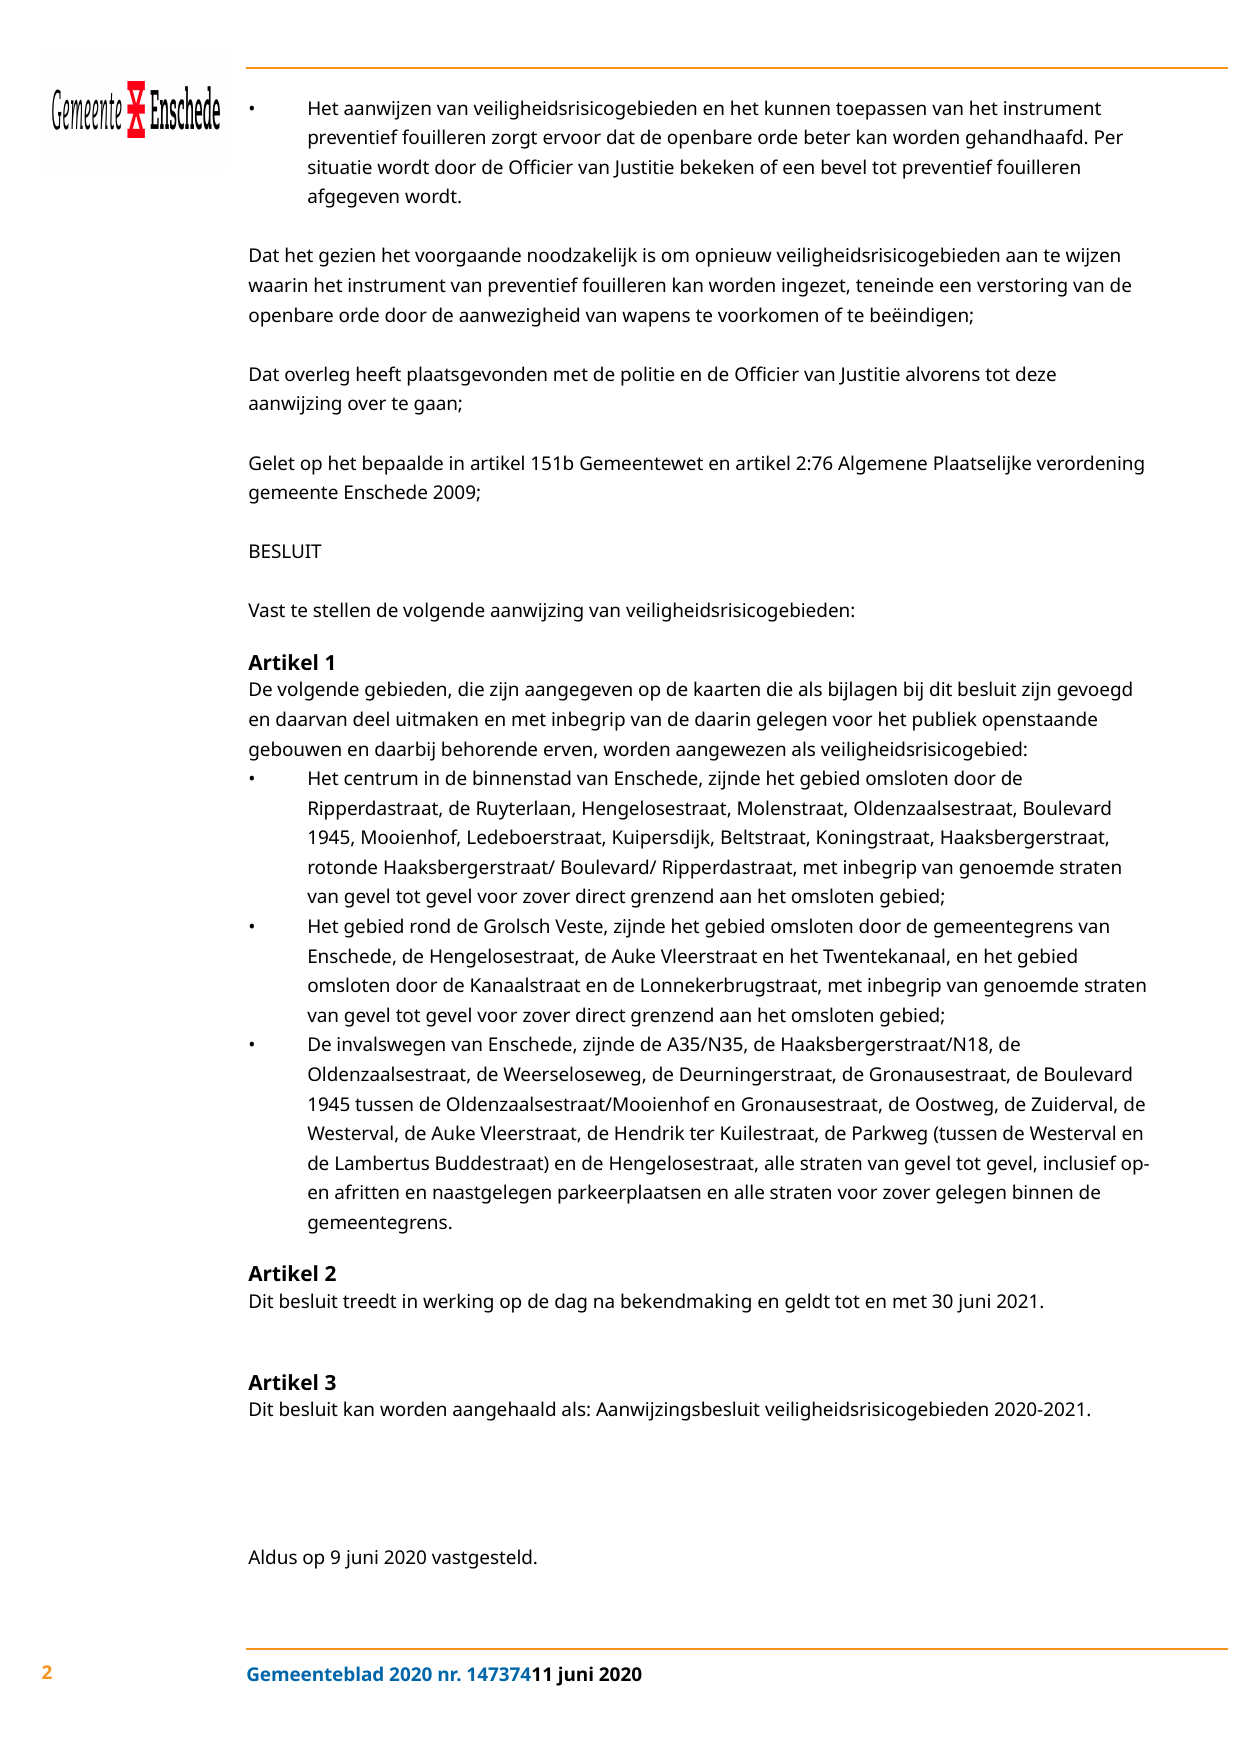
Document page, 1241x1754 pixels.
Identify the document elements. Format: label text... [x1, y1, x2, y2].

text BESLUIT [248, 538, 1152, 564]
text Dit besluit kan worden aangehaald als: Aanwijzingsbesluit veiligheidsrisicogebieden 2020-2021. [248, 1396, 1152, 1422]
list Het gebied rond de Grolsch Veste, zijnde het gebied omsloten door de gemeentegrens van Enschede, de Hengelosestraat, de Auke Vleerstraat en het Twentekanaal, en het gebied omsloten door de Kanaalstraat en de Lonnekerbrugstraat, met inbegrip van genoemde straten van gevel tot gevel voor zover direct grenzend aan het omsloten gebied; [248, 913, 1152, 1028]
text Aldus op 9 juni 2020 vastgesteld. [248, 1544, 1152, 1570]
text Artikel 1 [248, 648, 1152, 677]
list De invalswegen van Enschede, zijnde de A35/N35, de Haaksbergerstraat/N18, de Oldenzaalsestraat, de Weerseloseweg, de Deurningerstraat, de Gronausestraat, de Boulevard 1945 tussen de Oldenzaalsestraat/Mooienhof en Gronausestraat, de Oostweg, de Zuiderval, de Westerval, de Auke Vleerstraat, de Hendrik ter Kuilestraat, de Parkweg (tussen de Westerval en de Lambertus Buddestraat) en de Hengelosestraat, alle straten van gevel tot gevel, inclusief op- en afritten en naastgelegen parkeerplaatsen en alle straten voor zover gelegen binnen de gemeentegrens. [248, 1032, 1152, 1235]
text Dat het gezien het voorgaande noodzakelijk is om opnieuw veiligheidsrisicogebieden aan te wijzen waarin het instrument van preventief fouilleren kan worden ingezet, teneinde een verstoring van de openbare orde door de aanwezigheid van wapens te voorkomen of te beëindigen; [248, 243, 1152, 328]
list Het aanwijzen van veiligheidsrisicogebieden en het kunnen toepassen van het instrument preventief fouilleren zorgt ervoor dat de openbare orde beter kan worden gehandhaafd. Per situatie wordt door de Officier van Justitie bekeken of een bevel tot preventief fouilleren afgegeven wordt. [248, 95, 1152, 209]
text De volgende gebieden, die zijn aangegeven op de kaarten die als bijlagen bij dit besluit zijn gevoegd en daarvan deel uitmaken en met inbegrip van de daarin gelegen voor het publiek openstaande gebouwen en daarbij behorende erven, worden aangewezen als veiligheidsrisicogebied: [248, 677, 1152, 761]
text Dit besluit treedt in werking op de dag na bekendmaking en geldt tot en met 30 juni 2021. [248, 1288, 1152, 1314]
text Dat overleg heeft plaatsgevonden met de politie en de Officier van Justitie alvorens tot deze aanwijzing over te gaan; [248, 361, 1152, 416]
list Het centrum in de binnenstad van Enschede, zijnde het gebied omsloten door de Ripperdastraat, de Ruyterlaan, Hengelosestraat, Molenstraat, Oldenzaalsestraat, Boulevard 1945, Mooienhof, Ledeboerstraat, Kuipersdijk, Beltstraat, Koningstraat, Haaksbergerstraat, rotonde Haaksbergerstraat/ Boulevard/ Ripperdastraat, met inbegrip van genoemde straten van gevel tot gevel voor zover direct grenzend aan het omsloten gebied; [248, 765, 1152, 909]
text Artikel 3 [248, 1368, 1152, 1396]
picture [41, 47, 231, 172]
text Vast te stellen de volgende aanwijzing van veiligheidsrisicogebieden: [248, 598, 1152, 623]
text Artikel 2 [248, 1259, 1152, 1288]
text Gelet op het bepaalde in artikel 151b Gemeentewet en artikel 2:76 Algemene Plaatselijke verordening gemeente Enschede 2009; [248, 450, 1152, 505]
